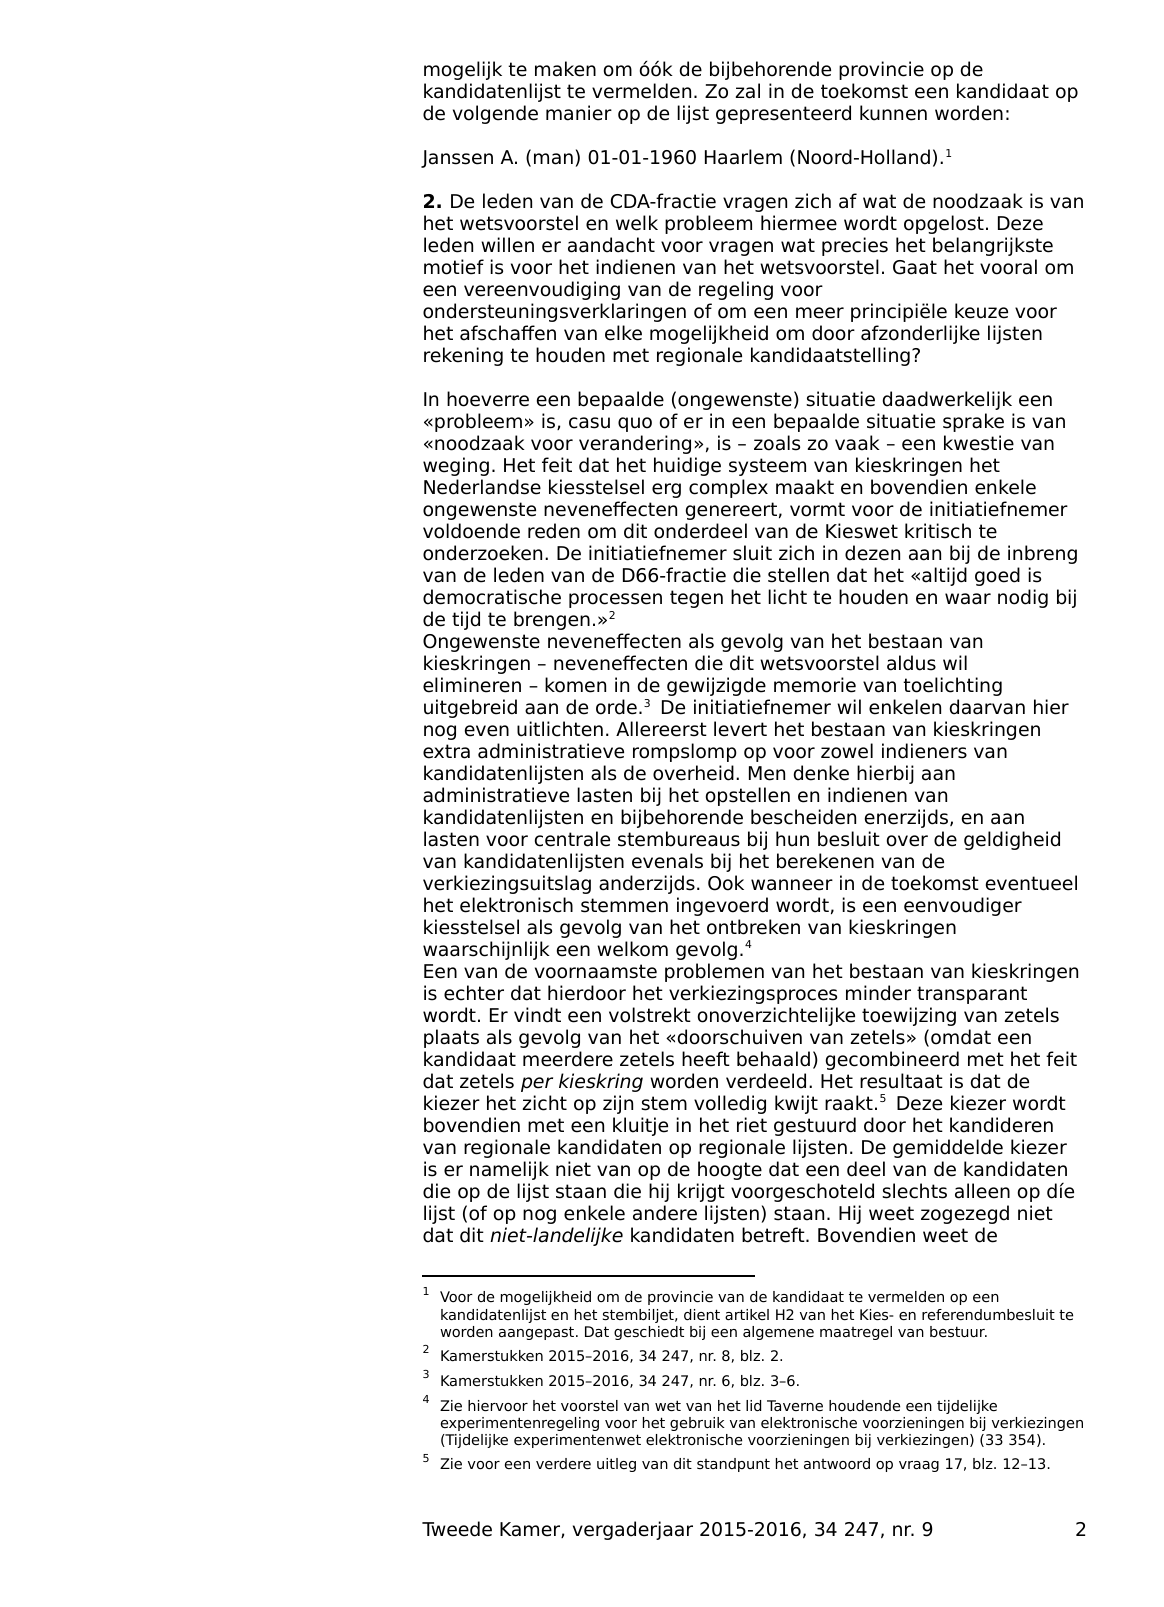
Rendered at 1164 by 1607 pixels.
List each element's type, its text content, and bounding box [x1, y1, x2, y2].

text 2. De leden van de CDA-fractie vragen zich af wat de noodzaak is van het wetsvoorstel en welk probleem hiermee wordt opgelost. Deze leden willen er aandacht voor vragen wat precies het belangrijkste motief is voor het indienen van het wetsvoorstel. Gaat het vooral om een vereenvoudiging van de regeling voor ondersteuningsverklaringen of om een meer principiële keuze voor het afschaffen van elke mogelijkheid om door afzonderlijke lijsten rekening te houden met regionale kandidaatstelling? [422, 191, 1087, 367]
text Zie voor een verdere uitleg van dit standpunt het antwoord op vraag 17, blz. 12–13. [422, 1452, 1087, 1474]
text Voor de mogelijkheid om de provincie van de kandidaat te vermelden op een kandidatenlijst en het stembiljet, dient artikel H2 van het Kies- en referendumbesluit te worden aangepast. Dat geschiedt bij een algemene maatregel van bestuur. [422, 1285, 1087, 1341]
text Zie hiervoor het voorstel van wet van het lid Taverne houdende een tijdelijke experimentenregeling voor het gebruik van elektronische voorzieningen bij verkiezingen (Tijdelijke experimentenwet elektronische voorzieningen bij verkiezingen) (33 354). [422, 1393, 1087, 1449]
text Kamerstukken 2015–2016, 34 247, nr. 6, blz. 3–6. [422, 1368, 1087, 1391]
text mogelijk te maken om óók de bijbehorende provincie op de kandidatenlijst te vermelden. Zo zal in de toekomst een kandidaat op de volgende manier op de lijst gepresenteerd kunnen worden: [422, 59, 1087, 125]
text Een van de voornaamste problemen van het bestaan van kieskringen is echter dat hierdoor het verkiezingsproces minder transparant wordt. Er vindt een volstrekt onoverzichtelijke toewijzing van zetels plaats als gevolg van het «doorschuiven van zetels» (omdat een kandidaat meerdere zetels heeft behaald) gecombineerd met het feit dat zetels per kieskring worden verdeeld. Het resultaat is dat de kiezer het zicht op zijn stem volledig kwijt raakt. Deze kiezer wordt bovendien met een kluitje in het riet gestuurd door het kandideren van regionale kandidaten op regionale lijsten. De gemiddelde kiezer is er namelijk niet van op de hoogte dat een deel van de kandidaten die op de lijst staan die hij krijgt voorgeschoteld slechts alleen op díe lijst (of op nog enkele andere lijsten) staan. Hij weet zogezegd niet dat dit niet-landelijke kandidaten betreft. Bovendien weet de [422, 961, 1087, 1247]
text Ongewenste neveneffecten als gevolg van het bestaan van kieskringen – neveneffecten die dit wetsvoorstel aldus wil elimineren – komen in de gewijzigde memorie van toelichting uitgebreid aan de orde. De initiatiefnemer wil enkelen daarvan hier nog even uitlichten. Allereerst levert het bestaan van kieskringen extra administratieve rompslomp op voor zowel indieners van kandidatenlijsten als de overheid. Men denke hierbij aan administratieve lasten bij het opstellen en indienen van kandidatenlijsten en bijbehorende bescheiden enerzijds, en aan lasten voor centrale stembureaus bij hun besluit over de geldigheid van kandidatenlijsten evenals bij het berekenen van de verkiezingsuitslag anderzijds. Ook wanneer in de toekomst eventueel het elektronisch stemmen ingevoerd wordt, is een eenvoudiger kiesstelsel als gevolg van het ontbreken van kieskringen waarschijnlijk een welkom gevolg. [422, 631, 1087, 961]
text Janssen A. (man) 01-01-1960 Haarlem (Noord-Holland). [422, 147, 1087, 169]
text Kamerstukken 2015–2016, 34 247, nr. 8, blz. 2. [422, 1343, 1087, 1366]
text In hoeverre een bepaalde (ongewenste) situatie daadwerkelijk een «probleem» is, casu quo of er in een bepaalde situatie sprake is van «noodzaak voor verandering», is – zoals zo vaak – een kwestie van weging. Het feit dat het huidige systeem van kieskringen het Nederlandse kiesstelsel erg complex maakt en bovendien enkele ongewenste neveneffecten genereert, vormt voor de initiatiefnemer voldoende reden om dit onderdeel van de Kieswet kritisch te onderzoeken. De initiatiefnemer sluit zich in dezen aan bij de inbreng van de leden van de D66-fractie die stellen dat het «altijd goed is democratische processen tegen het licht te houden en waar nodig bij de tijd te brengen.» [422, 389, 1087, 631]
